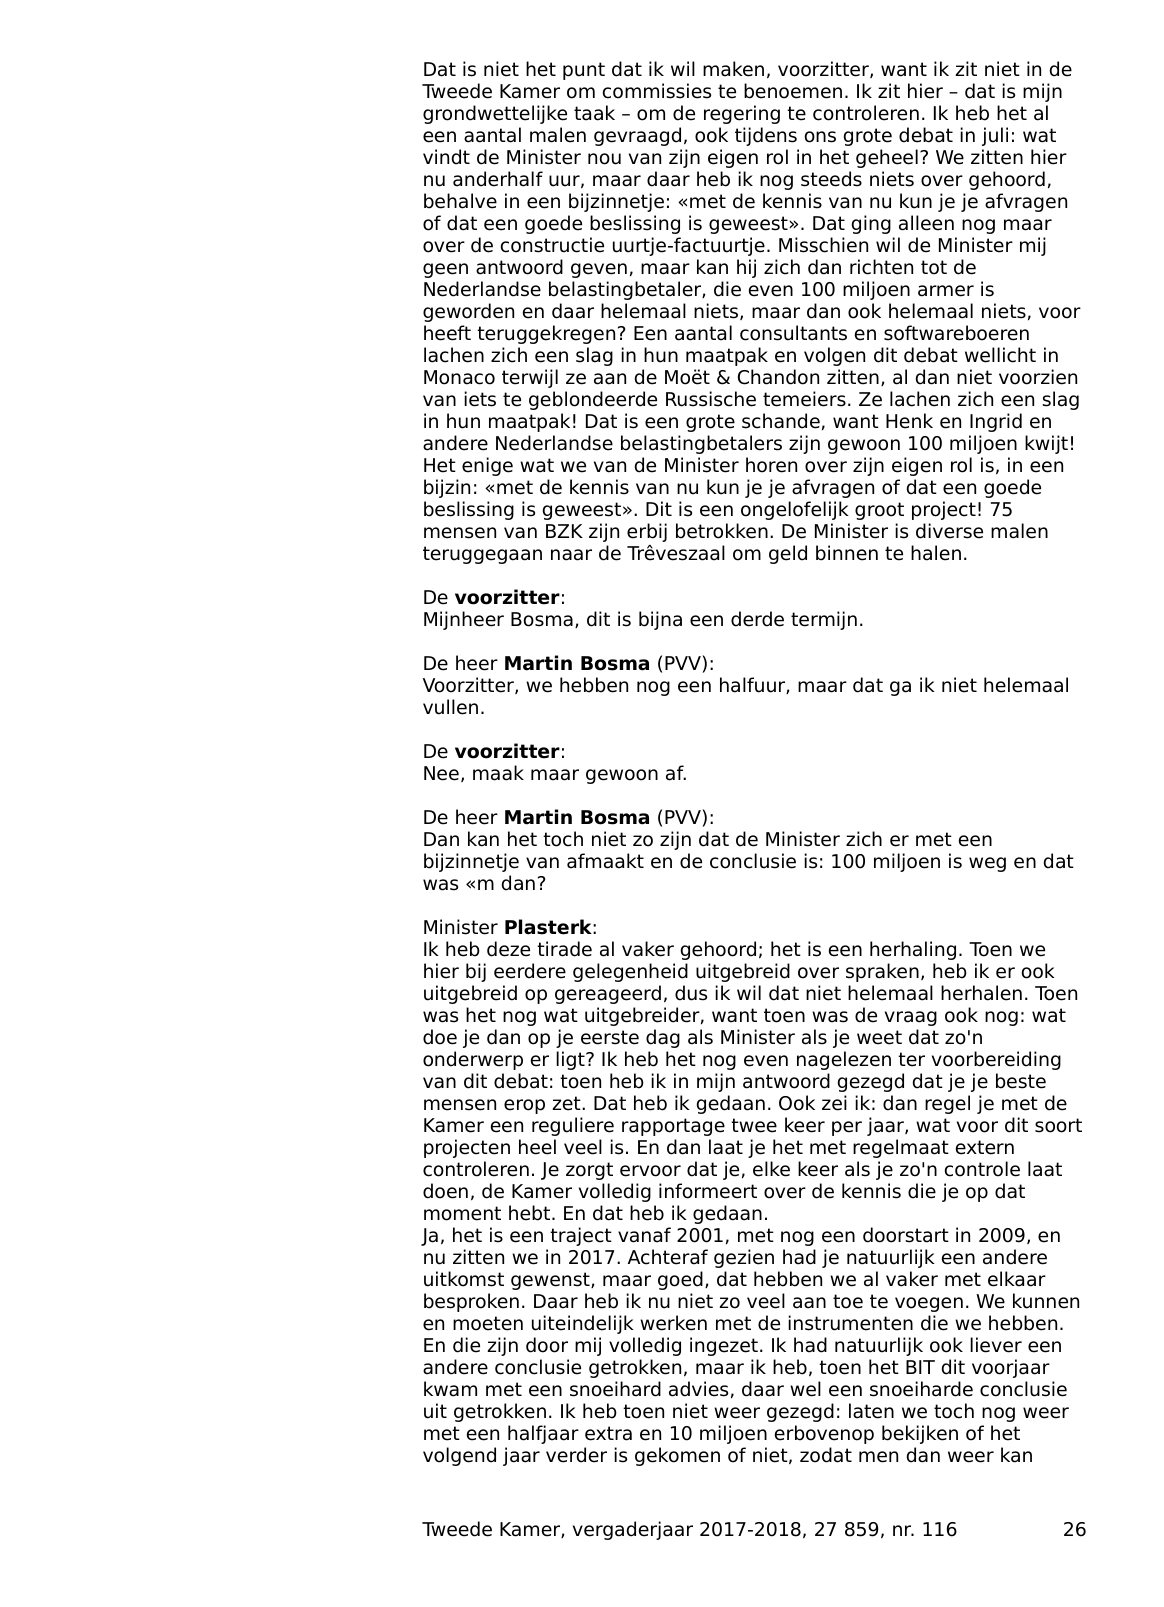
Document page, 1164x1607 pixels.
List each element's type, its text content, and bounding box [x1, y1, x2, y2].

text De heer Martin Bosma (PVV): [422, 653, 1087, 675]
text De heer Martin Bosma (PVV): [422, 807, 1087, 829]
text Dat is niet het punt dat ik wil maken, voorzitter, want ik zit niet in de Tweede Kamer om commissies te benoemen. Ik zit hier – dat is mijn grondwettelijke taak – om de regering te controleren. Ik heb het al een aantal malen gevraagd, ook tijdens ons grote debat in juli: wat vindt de Minister nou van zijn eigen rol in het geheel? We zitten hier nu anderhalf uur, maar daar heb ik nog steeds niets over gehoord, behalve in een bijzinnetje: «met de kennis van nu kun je je afvragen of dat een goede beslissing is geweest». Dat ging alleen nog maar over de constructie uurtje-factuurtje. Misschien wil de Minister mij geen antwoord geven, maar kan hij zich dan richten tot de Nederlandse belastingbetaler, die even 100 miljoen armer is geworden en daar helemaal niets, maar dan ook helemaal niets, voor heeft teruggekregen? Een aantal consultants en softwareboeren lachen zich een slag in hun maatpak en volgen dit debat wellicht in Monaco terwijl ze aan de Moët & Chandon zitten, al dan niet voorzien van iets te geblondeerde Russische temeiers. Ze lachen zich een slag in hun maatpak! Dat is een grote schande, want Henk en Ingrid en andere Nederlandse belastingbetalers zijn gewoon 100 miljoen kwijt! Het enige wat we van de Minister horen over zijn eigen rol is, in een bijzin: «met de kennis van nu kun je je afvragen of dat een goede beslissing is geweest». Dit is een ongelofelijk groot project! 75 mensen van BZK zijn erbij betrokken. De Minister is diverse malen teruggegaan naar de Trêveszaal om geld binnen te halen. [422, 59, 1087, 564]
text Dan kan het toch niet zo zijn dat de Minister zich er met een bijzinnetje van afmaakt en de conclusie is: 100 miljoen is weg en dat was «m dan? [422, 829, 1087, 895]
text Nee, maak maar gewoon af. [422, 763, 1087, 785]
text Minister Plasterk: [422, 917, 1087, 939]
text Mijnheer Bosma, dit is bijna een derde termijn. [422, 609, 1087, 631]
text De voorzitter: [422, 587, 1087, 609]
text De voorzitter: [422, 741, 1087, 763]
text Ik heb deze tirade al vaker gehoord; het is een herhaling. Toen we hier bij eerdere gelegenheid uitgebreid over spraken, heb ik er ook uitgebreid op gereageerd, dus ik wil dat niet helemaal herhalen. Toen was het nog wat uitgebreider, want toen was de vraag ook nog: wat doe je dan op je eerste dag als Minister als je weet dat zo'n onderwerp er ligt? Ik heb het nog even nagelezen ter voorbereiding van dit debat: toen heb ik in mijn antwoord gezegd dat je je beste mensen erop zet. Dat heb ik gedaan. Ook zei ik: dan regel je met de Kamer een reguliere rapportage twee keer per jaar, wat voor dit soort projecten heel veel is. En dan laat je het met regelmaat extern controleren. Je zorgt ervoor dat je, elke keer als je zo'n controle laat doen, de Kamer volledig informeert over de kennis die je op dat moment hebt. En dat heb ik gedaan. [422, 939, 1087, 1225]
text Ja, het is een traject vanaf 2001, met nog een doorstart in 2009, en nu zitten we in 2017. Achteraf gezien had je natuurlijk een andere uitkomst gewenst, maar goed, dat hebben we al vaker met elkaar besproken. Daar heb ik nu niet zo veel aan toe te voegen. We kunnen en moeten uiteindelijk werken met de instrumenten die we hebben. En die zijn door mij volledig ingezet. Ik had natuurlijk ook liever een andere conclusie getrokken, maar ik heb, toen het BIT dit voorjaar kwam met een snoeihard advies, daar wel een snoeiharde conclusie uit getrokken. Ik heb toen niet weer gezegd: laten we toch nog weer met een halfjaar extra en 10 miljoen erbovenop bekijken of het volgend jaar verder is gekomen of niet, zodat men dan weer kan [422, 1225, 1087, 1467]
text Voorzitter, we hebben nog een halfuur, maar dat ga ik niet helemaal vullen. [422, 675, 1087, 719]
